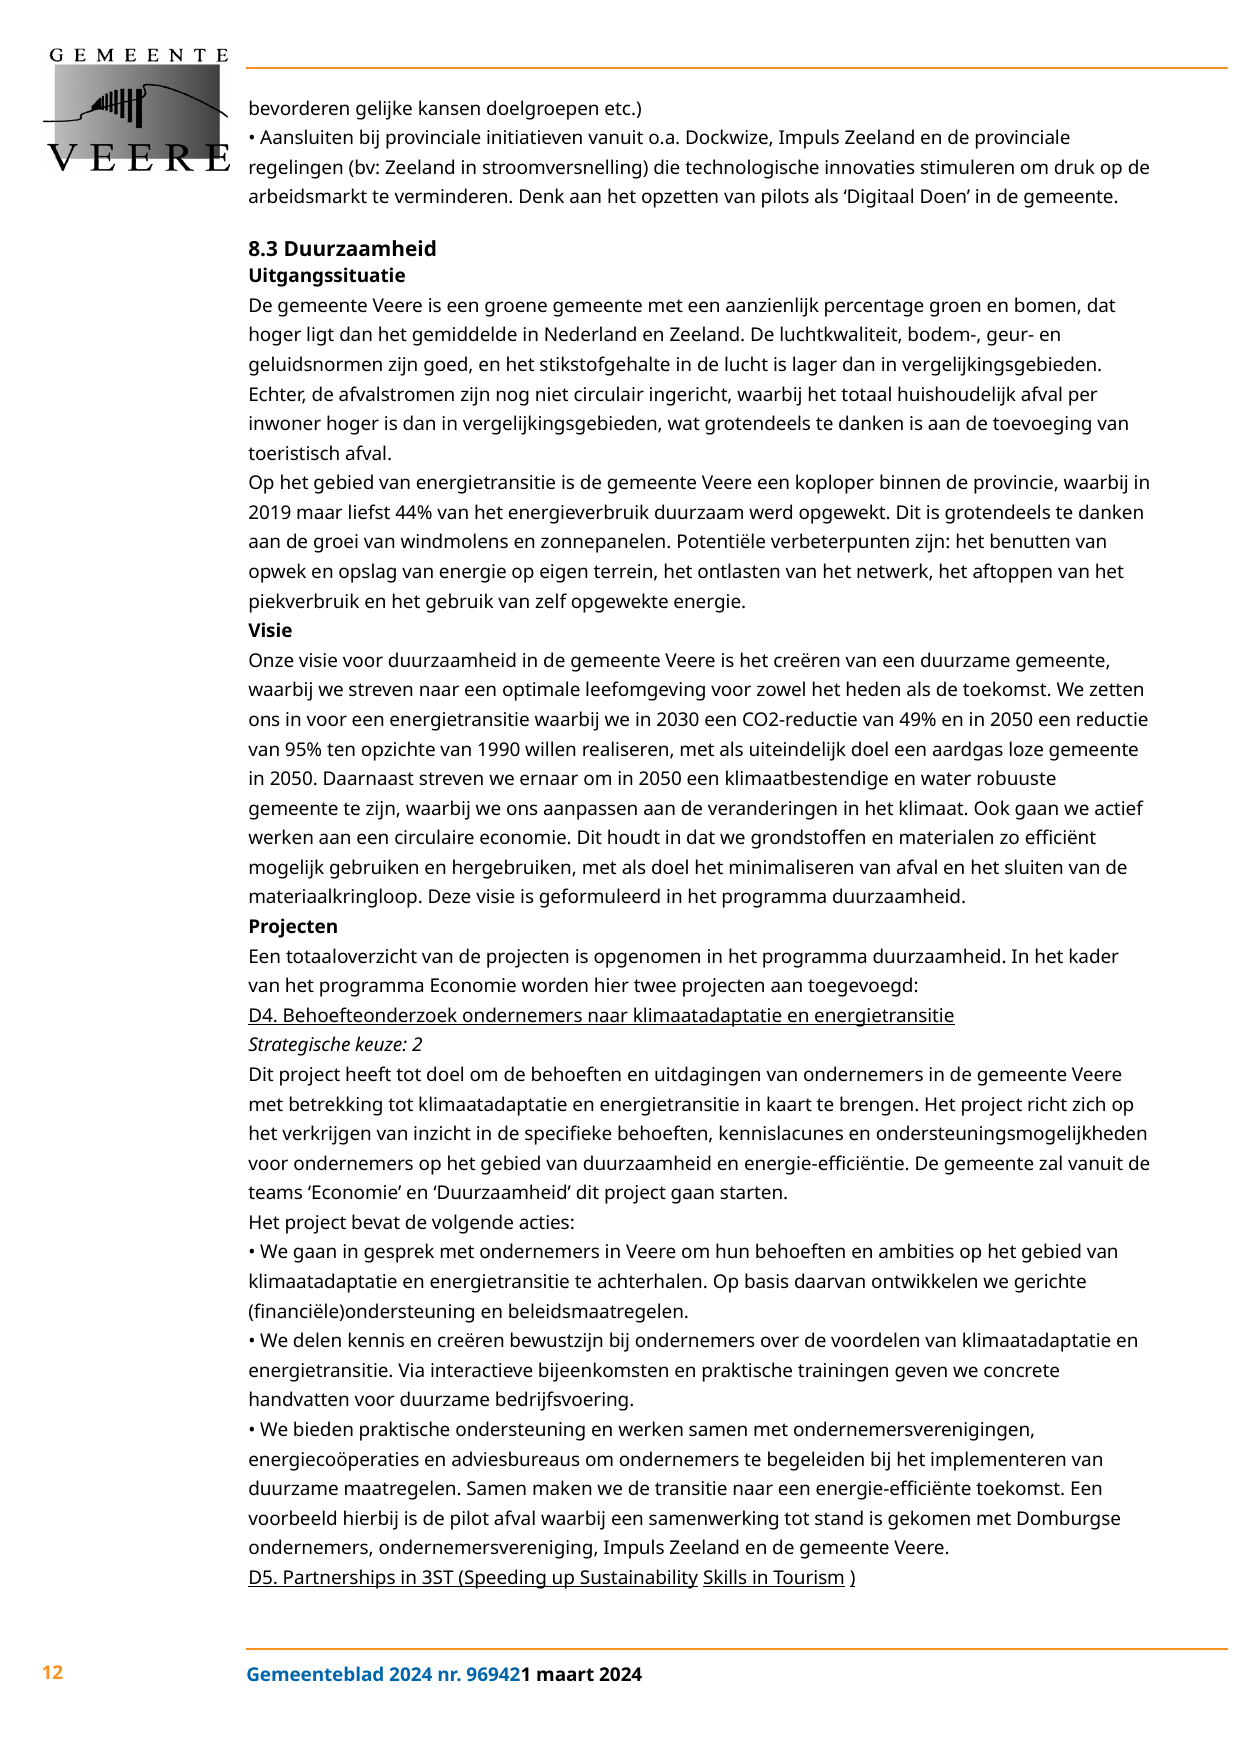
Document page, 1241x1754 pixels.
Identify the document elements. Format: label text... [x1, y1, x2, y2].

text • Aansluiten bij provinciale initiatieven vanuit o.a. Dockwize, Impuls Zeeland en de provinciale regelingen (bv: Zeeland in stroomversnelling) die technologische innovaties stimuleren om druk op de arbeidsmarkt te verminderen. Denk aan het opzetten van pilots als ‘Digitaal Doen’ in de gemeente. [248, 124, 1152, 209]
text Uitgangssituatie [248, 262, 1152, 288]
text • We delen kennis en creëren bewustzijn bij ondernemers over de voordelen van klimaatadaptatie en energietransitie. Via interactieve bijeenkomsten en praktische trainingen geven we concrete handvatten voor duurzame bedrijfsvoering. [248, 1327, 1152, 1412]
text Visie [248, 617, 1152, 643]
text D5. Partnerships in 3ST (Speeding up Sustainability Skills in Tourism ) [248, 1564, 1152, 1590]
text De gemeente Veere is een groene gemeente met een aanzienlijk percentage groen en bomen, dat hoger ligt dan het gemiddelde in Nederland en Zeeland. De luchtkwaliteit, bodem-, geur- en geluidsnormen zijn goed, en het stikstofgehalte in de lucht is lager dan in vergelijkingsgebieden. Echter, de afvalstromen zijn nog niet circulair ingericht, waarbij het totaal huishoudelijk afval per inwoner hoger is dan in vergelijkingsgebieden, wat grotendeels te danken is aan de toevoeging van toeristisch afval. [248, 292, 1152, 466]
text • We bieden praktische ondersteuning en werken samen met ondernemersverenigingen, energiecoöperaties en adviesbureaus om ondernemers te begeleiden bij het implementeren van duurzame maatregelen. Samen maken we de transitie naar een energie-efficiënte toekomst. Een voorbeeld hierbij is de pilot afval waarbij een samenwerking tot stand is gekomen met Domburgse ondernemers, ondernemersvereniging, Impuls Zeeland en de gemeente Veere. [248, 1416, 1152, 1560]
text Dit project heeft tot doel om de behoeften en uitdagingen van ondernemers in de gemeente Veere met betrekking tot klimaatadaptatie en energietransitie in kaart te brengen. Het project richt zich op het verkrijgen van inzicht in de specifieke behoeften, kennislacunes en ondersteuningsmogelijkheden voor ondernemers op het gebied van duurzaamheid en energie-efficiëntie. De gemeente zal vanuit de teams ‘Economie’ en ‘Duurzaamheid’ dit project gaan starten. [248, 1061, 1152, 1205]
text Op het gebied van energietransitie is de gemeente Veere een koploper binnen de provincie, waarbij in 2019 maar liefst 44% van het energieverbruik duurzaam werd opgewekt. Dit is grotendeels te danken aan de groei van windmolens en zonnepanelen. Potentiële verbeterpunten zijn: het benutten van opwek en opslag van energie op eigen terrein, het ontlasten van het netwerk, het aftoppen van het piekverbruik en het gebruik van zelf opgewekte energie. [248, 469, 1152, 613]
picture [41, 47, 231, 172]
text D4. Behoefteonderzoek ondernemers naar klimaatadaptatie en energietransitie [248, 1002, 1152, 1028]
text • We gaan in gesprek met ondernemers in Veere om hun behoeften en ambities op het gebied van klimaatadaptatie en energietransitie te achterhalen. Op basis daarvan ontwikkelen we gerichte (financiële)ondersteuning en beleidsmaatregelen. [248, 1239, 1152, 1323]
text Een totaaloverzicht van de projecten is opgenomen in het programma duurzaamheid. In het kader van het programma Economie worden hier twee projecten aan toegevoegd: [248, 943, 1152, 998]
text Onze visie voor duurzaamheid in de gemeente Veere is het creëren van een duurzame gemeente, waarbij we streven naar een optimale leefomgeving voor zowel het heden als de toekomst. We zetten ons in voor een energietransitie waarbij we in 2030 een CO2-reductie van 49% en in 2050 een reductie van 95% ten opzichte van 1990 willen realiseren, met als uiteindelijk doel een aardgas loze gemeente in 2050. Daarnaast streven we ernaar om in 2050 een klimaatbestendige en water robuuste gemeente te zijn, waarbij we ons aanpassen aan de veranderingen in het klimaat. Ook gaan we actief werken aan een circulaire economie. Dit houdt in dat we grondstoffen en materialen zo efficiënt mogelijk gebruiken en hergebruiken, met als doel het minimaliseren van afval en het sluiten van de materiaalkringloop. Deze visie is geformuleerd in het programma duurzaamheid. [248, 647, 1152, 909]
text 8.3 Duurzaamheid [248, 234, 1152, 262]
text Het project bevat de volgende acties: [248, 1209, 1152, 1235]
text bevorderen gelijke kansen doelgroepen etc.) [248, 95, 1152, 121]
text Projecten [248, 913, 1152, 939]
text Strategische keuze: 2 [248, 1032, 1152, 1057]
